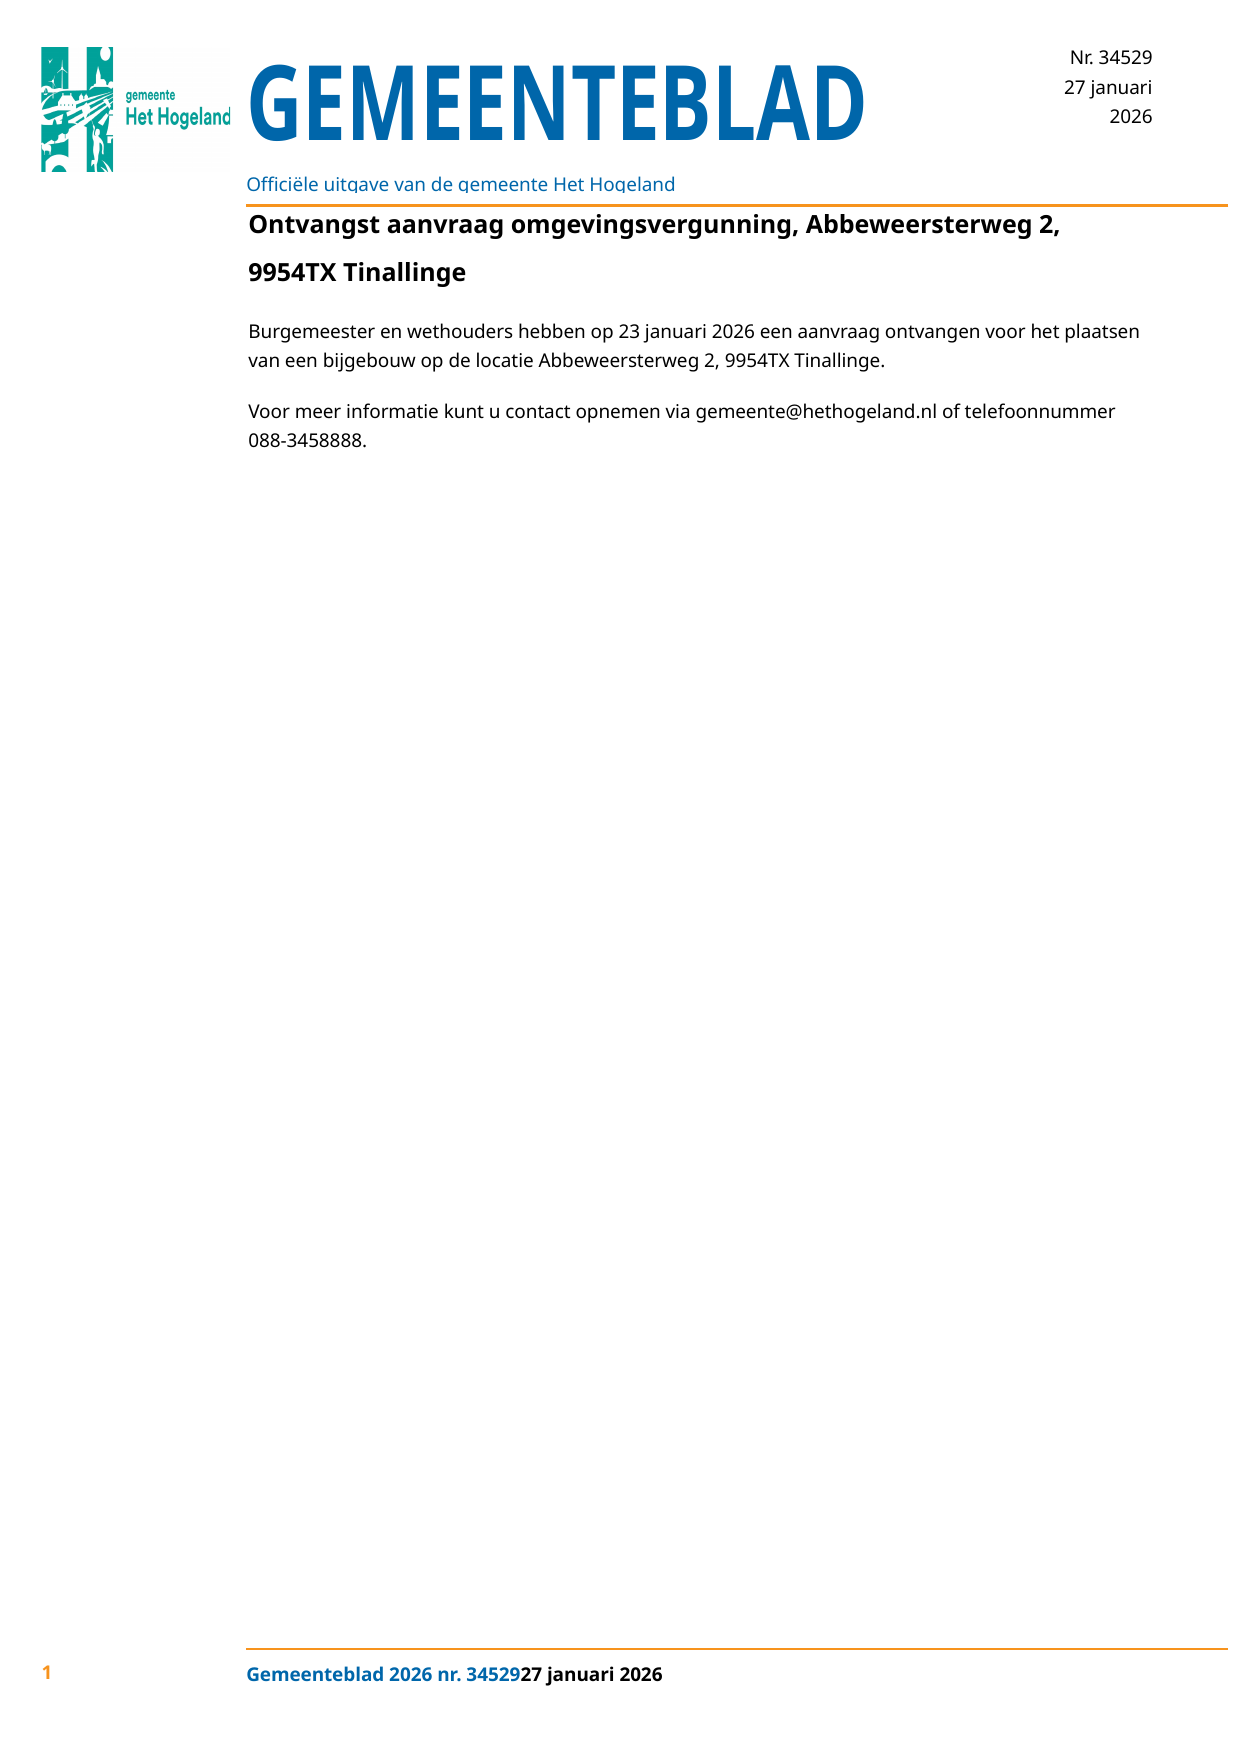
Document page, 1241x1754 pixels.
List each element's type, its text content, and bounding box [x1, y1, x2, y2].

text Burgemeester en wethouders hebben op 23 januari 2026 een aanvraag ontvangen voor het plaatsen van een bijgebouw op de locatie Abbeweersterweg 2, 9954TX Tinallinge. [248, 318, 1152, 373]
text Ontvangst aanvraag omgevingsvergunning, Abbeweersterweg 2, 9954TX Tinallinge [248, 207, 1152, 288]
picture [41, 47, 231, 172]
text Voor meer informatie kunt u contact opnemen via gemeente@hethogeland.nl of telefoonnummer 088-3458888. [248, 398, 1152, 453]
